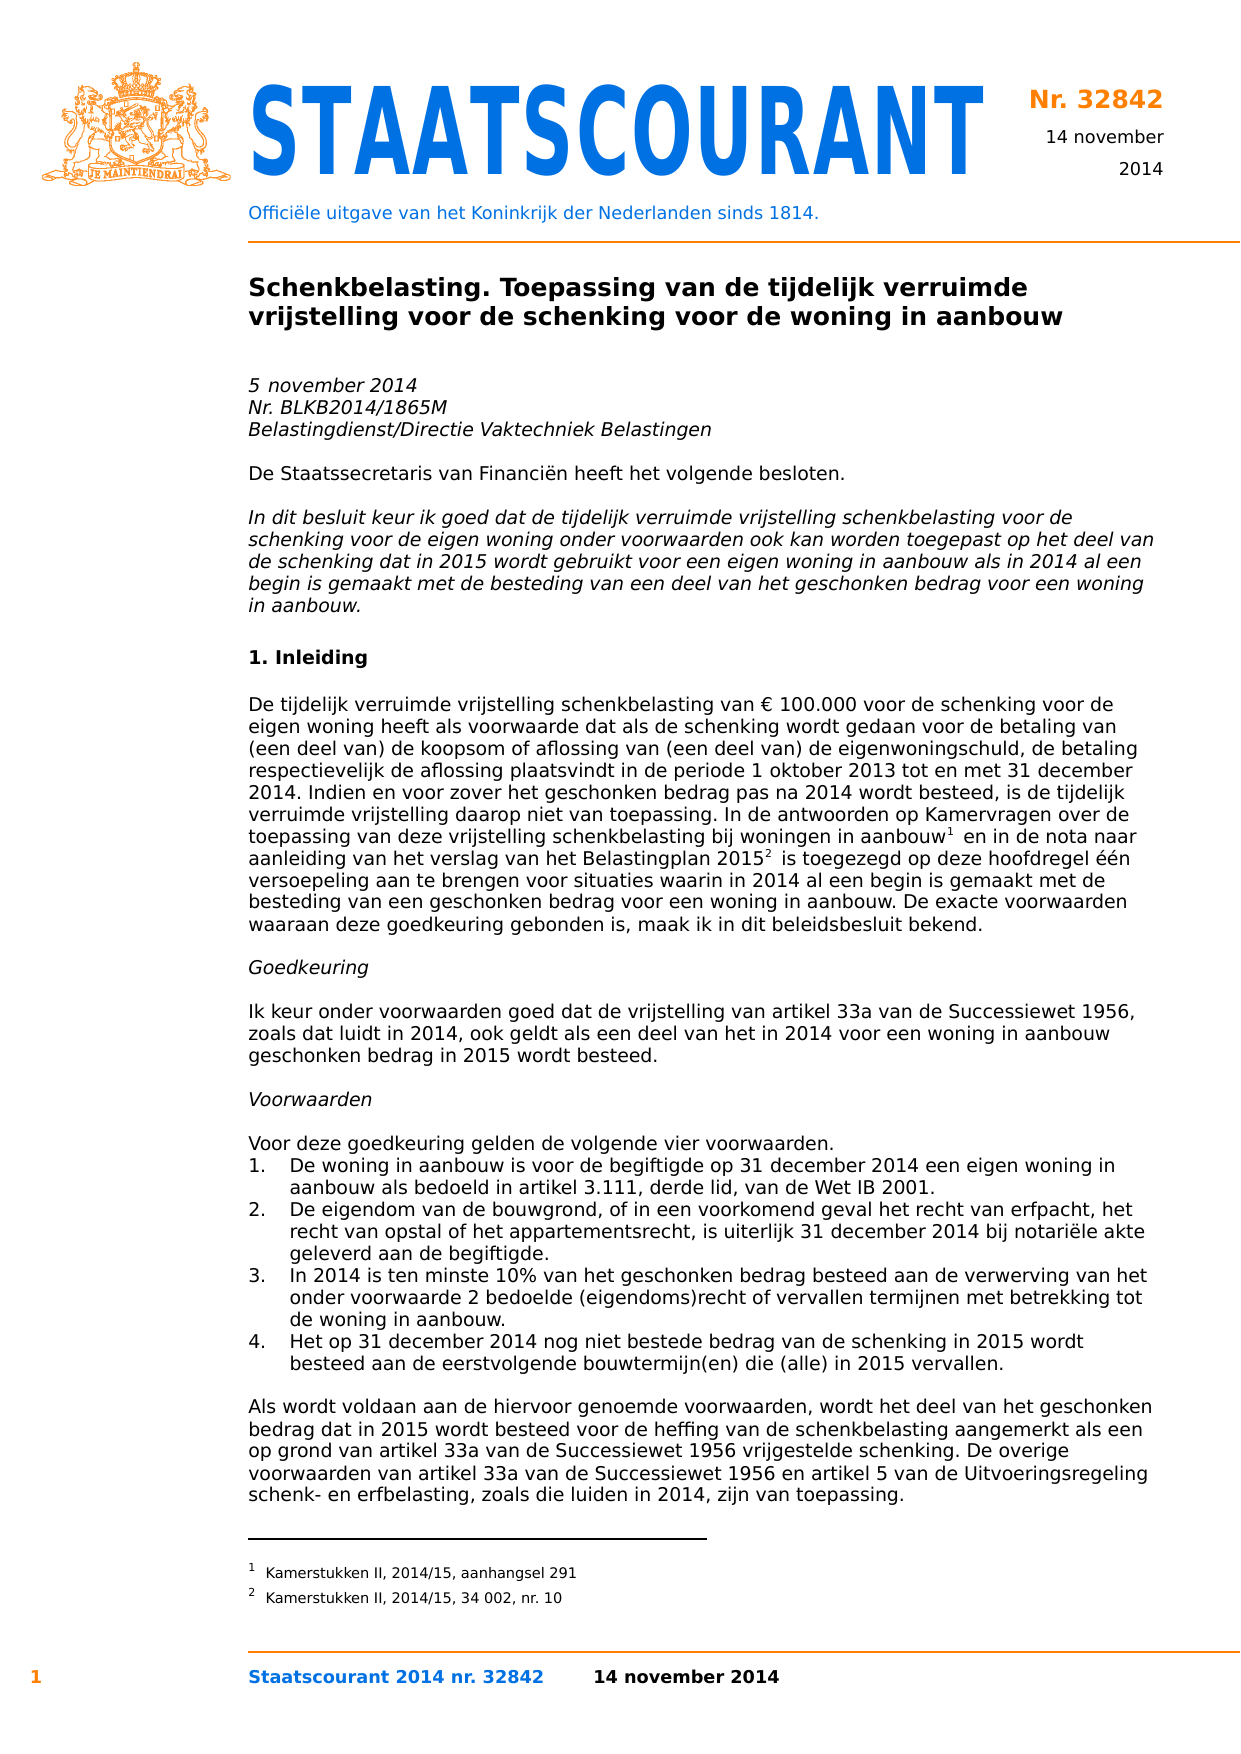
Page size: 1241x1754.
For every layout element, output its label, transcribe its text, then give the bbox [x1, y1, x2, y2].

text 4. Het op 31 december 2014 nog niet bestede bedrag van de schenking in 2015 wordt besteed aan de eerstvolgende bouwtermijn(en) die (alle) in 2015 vervallen. [248, 1331, 1163, 1374]
subtitle Schenkbelasting. Toepassing van de tijdelijk verruimde vrijstelling voor de schenking voor de woning in aanbouw [248, 273, 1163, 331]
subtitle Voorwaarden [248, 1089, 1163, 1111]
table_header [25, 62, 248, 241]
text In dit besluit keur ik goed dat de tijdelijk verruimde vrijstelling schenkbelasting voor de schenking voor de eigen woning onder voorwaarden ook kan worden toegepast op het deel van de schenking dat in 2015 wordt gebruikt voor een eigen woning in aanbouw als in 2014 al een begin is gemaakt met de besteding van een deel van het geschonken bedrag voor een woning in aanbouw. [248, 507, 1163, 617]
text 5 november 2014 [248, 375, 1163, 397]
subtitle 1. Inleiding [248, 647, 1163, 669]
text Belastingdienst/Directie Vaktechniek Belastingen [248, 419, 1163, 441]
table_cell Officiële uitgave van het Koninkrijk der Nederlanden sinds 1814. [248, 203, 1240, 241]
text Voor deze goedkeuring gelden de volgende vier voorwaarden. [248, 1133, 1163, 1155]
table_header STAATSCOURANT [248, 62, 998, 203]
table_cell 14 november [998, 121, 1240, 153]
picture [41, 62, 231, 186]
text De Staatssecretaris van Financiën heeft het volgende besloten. [248, 463, 1163, 485]
text Als wordt voldaan aan de hiervoor genoemde voorwaarden, wordt het deel van het geschonken bedrag dat in 2015 wordt besteed voor de heffing van de schenkbelasting aangemerkt als een op grond van artikel 33a van de Successiewet 1956 vrijgestelde schenking. De overige voorwaarden van artikel 33a van de Successiewet 1956 en artikel 5 van de Uitvoeringsregeling schenk- en erfbelasting, zoals die luiden in 2014, zijn van toepassing. [248, 1396, 1163, 1506]
subtitle Goedkeuring [248, 957, 1163, 979]
text 1. De woning in aanbouw is voor de begiftigde op 31 december 2014 een eigen woning in aanbouw als bedoeld in artikel 3.111, derde lid, van de Wet IB 2001. [248, 1155, 1163, 1199]
text Kamerstukken II, 2014/15, aanhangsel 291 [248, 1561, 1163, 1583]
table_header Nr. 32842 [998, 62, 1240, 121]
text De tijdelijk verruimde vrijstelling schenkbelasting van € 100.000 voor de schenking voor de eigen woning heeft als voorwaarde dat als de schenking wordt gedaan voor de betaling van (een deel van) de koopsom of aflossing van (een deel van) de eigenwoningschuld, de betaling respectievelijk de aflossing plaatsvindt in de periode 1 oktober 2013 tot en met 31 december 2014. Indien en voor zover het geschonken bedrag pas na 2014 wordt besteed, is de tijdelijk verruimde vrijstelling daarop niet van toepassing. In de antwoorden op Kamervragen over de toepassing van deze vrijstelling schenkbelasting bij woningen in aanbouw en in de nota naar aanleiding van het verslag van het Belastingplan 2015 is toegezegd op deze hoofdregel één versoepeling aan te brengen voor situaties waarin in 2014 al een begin is gemaakt met de besteding van een geschonken bedrag voor een woning in aanbouw. De exacte voorwaarden waaraan deze goedkeuring gebonden is, maak ik in dit beleidsbesluit bekend. [248, 694, 1163, 935]
table_cell 2014 [998, 153, 1240, 203]
text 2. De eigendom van de bouwgrond, of in een voorkomend geval het recht van erfpacht, het recht van opstal of het appartementsrecht, is uiterlijk 31 december 2014 bij notariële akte geleverd aan de begiftigde. [248, 1199, 1163, 1265]
text Ik keur onder voorwaarden goed dat de vrijstelling van artikel 33a van de Successiewet 1956, zoals dat luidt in 2014, ook geldt als een deel van het in 2014 voor een woning in aanbouw geschonken bedrag in 2015 wordt besteed. [248, 1001, 1163, 1067]
text 3. In 2014 is ten minste 10% van het geschonken bedrag besteed aan de verwerving van het onder voorwaarde 2 bedoelde (eigendoms)recht of vervallen termijnen met betrekking tot de woning in aanbouw. [248, 1265, 1163, 1331]
text Nr. BLKB2014/1865M [248, 397, 1163, 419]
text Kamerstukken II, 2014/15, 34 002, nr. 10 [248, 1586, 1163, 1608]
